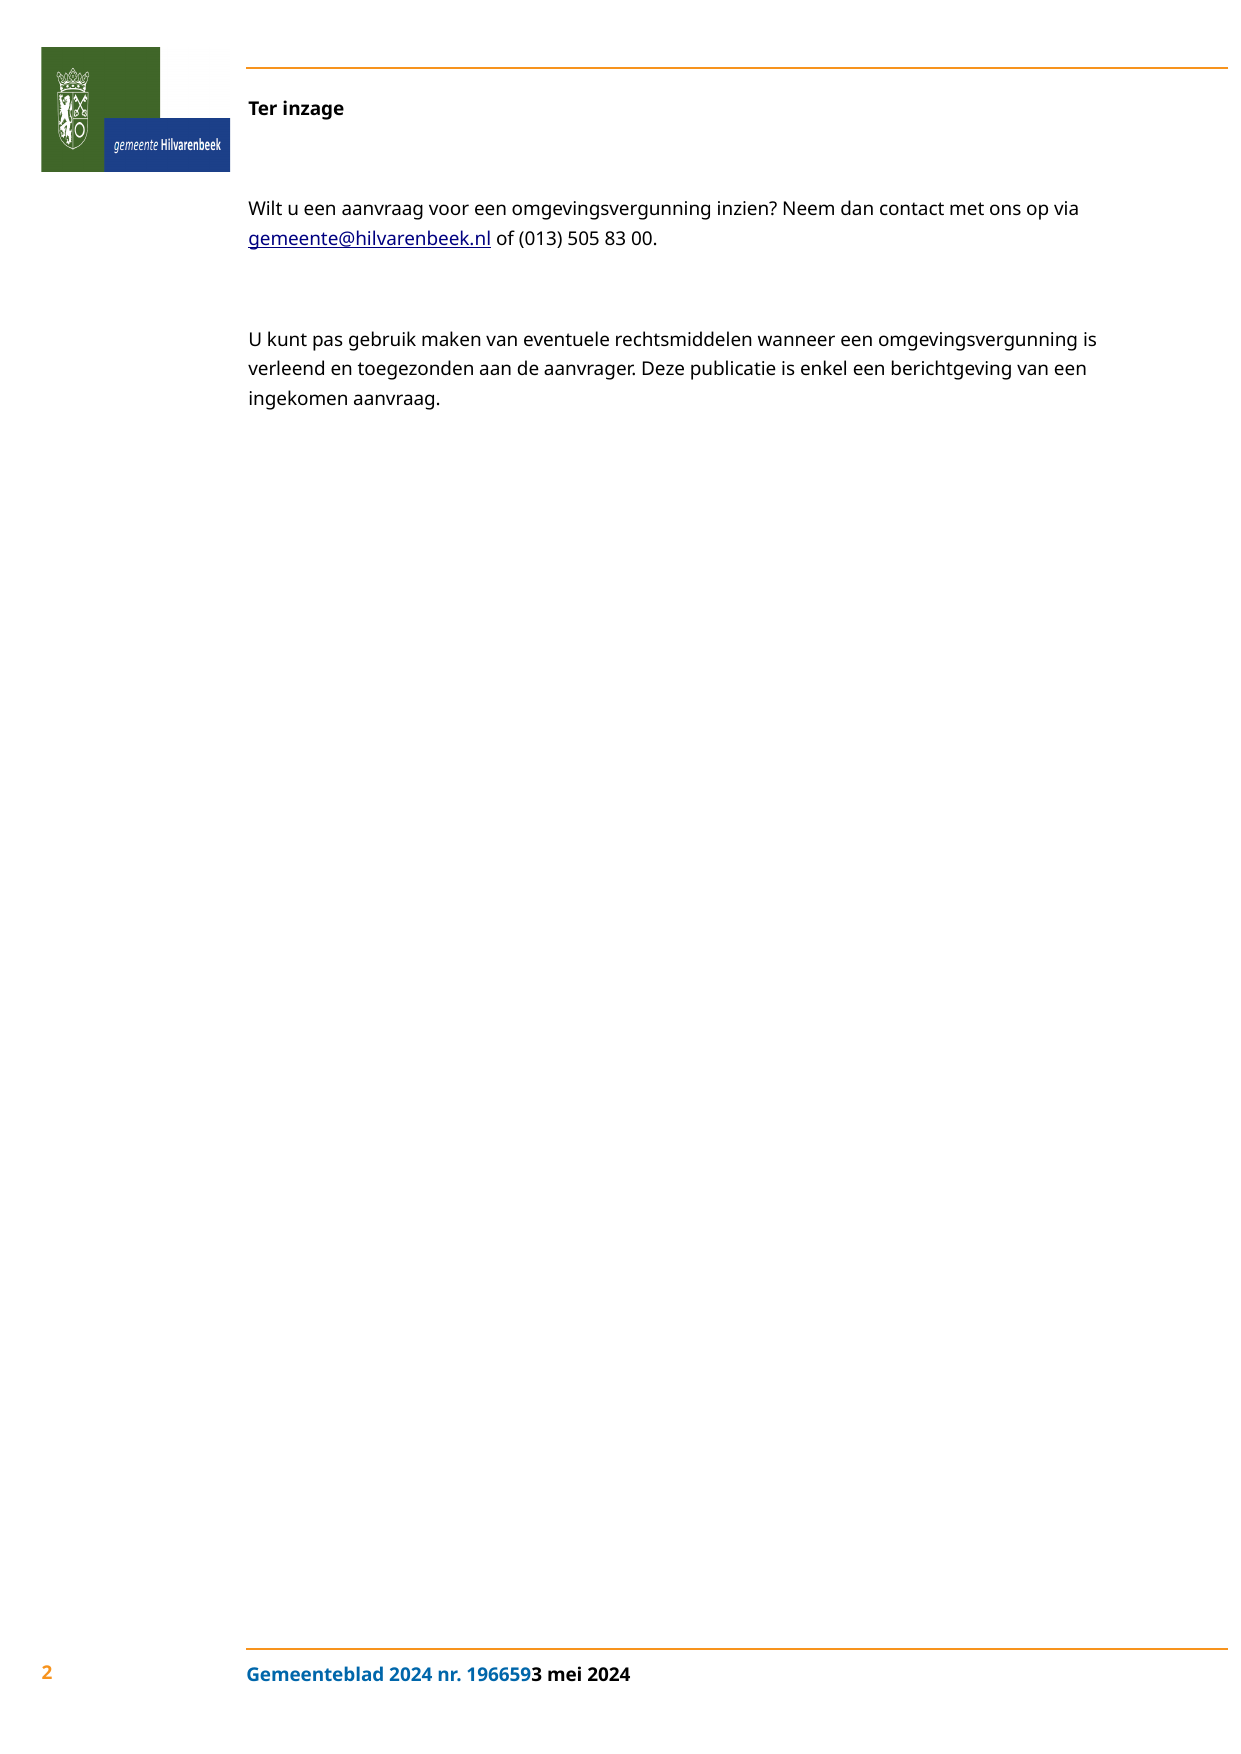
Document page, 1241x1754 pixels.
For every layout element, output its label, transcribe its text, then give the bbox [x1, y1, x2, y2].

picture [41, 47, 231, 172]
text Wilt u een aanvraag voor een omgevingsvergunning inzien? Neem dan contact met ons op via gemeente@hilvarenbeek.nl of (013) 505 83 00. [248, 196, 1152, 251]
text U kunt pas gebruik maken van eventuele rechtsmiddelen wanneer een omgevingsvergunning is verleend en toegezonden aan de aanvrager. Deze publicatie is enkel een berichtgeving van een ingekomen aanvraag. [248, 326, 1152, 411]
text Ter inzage [248, 95, 1152, 121]
